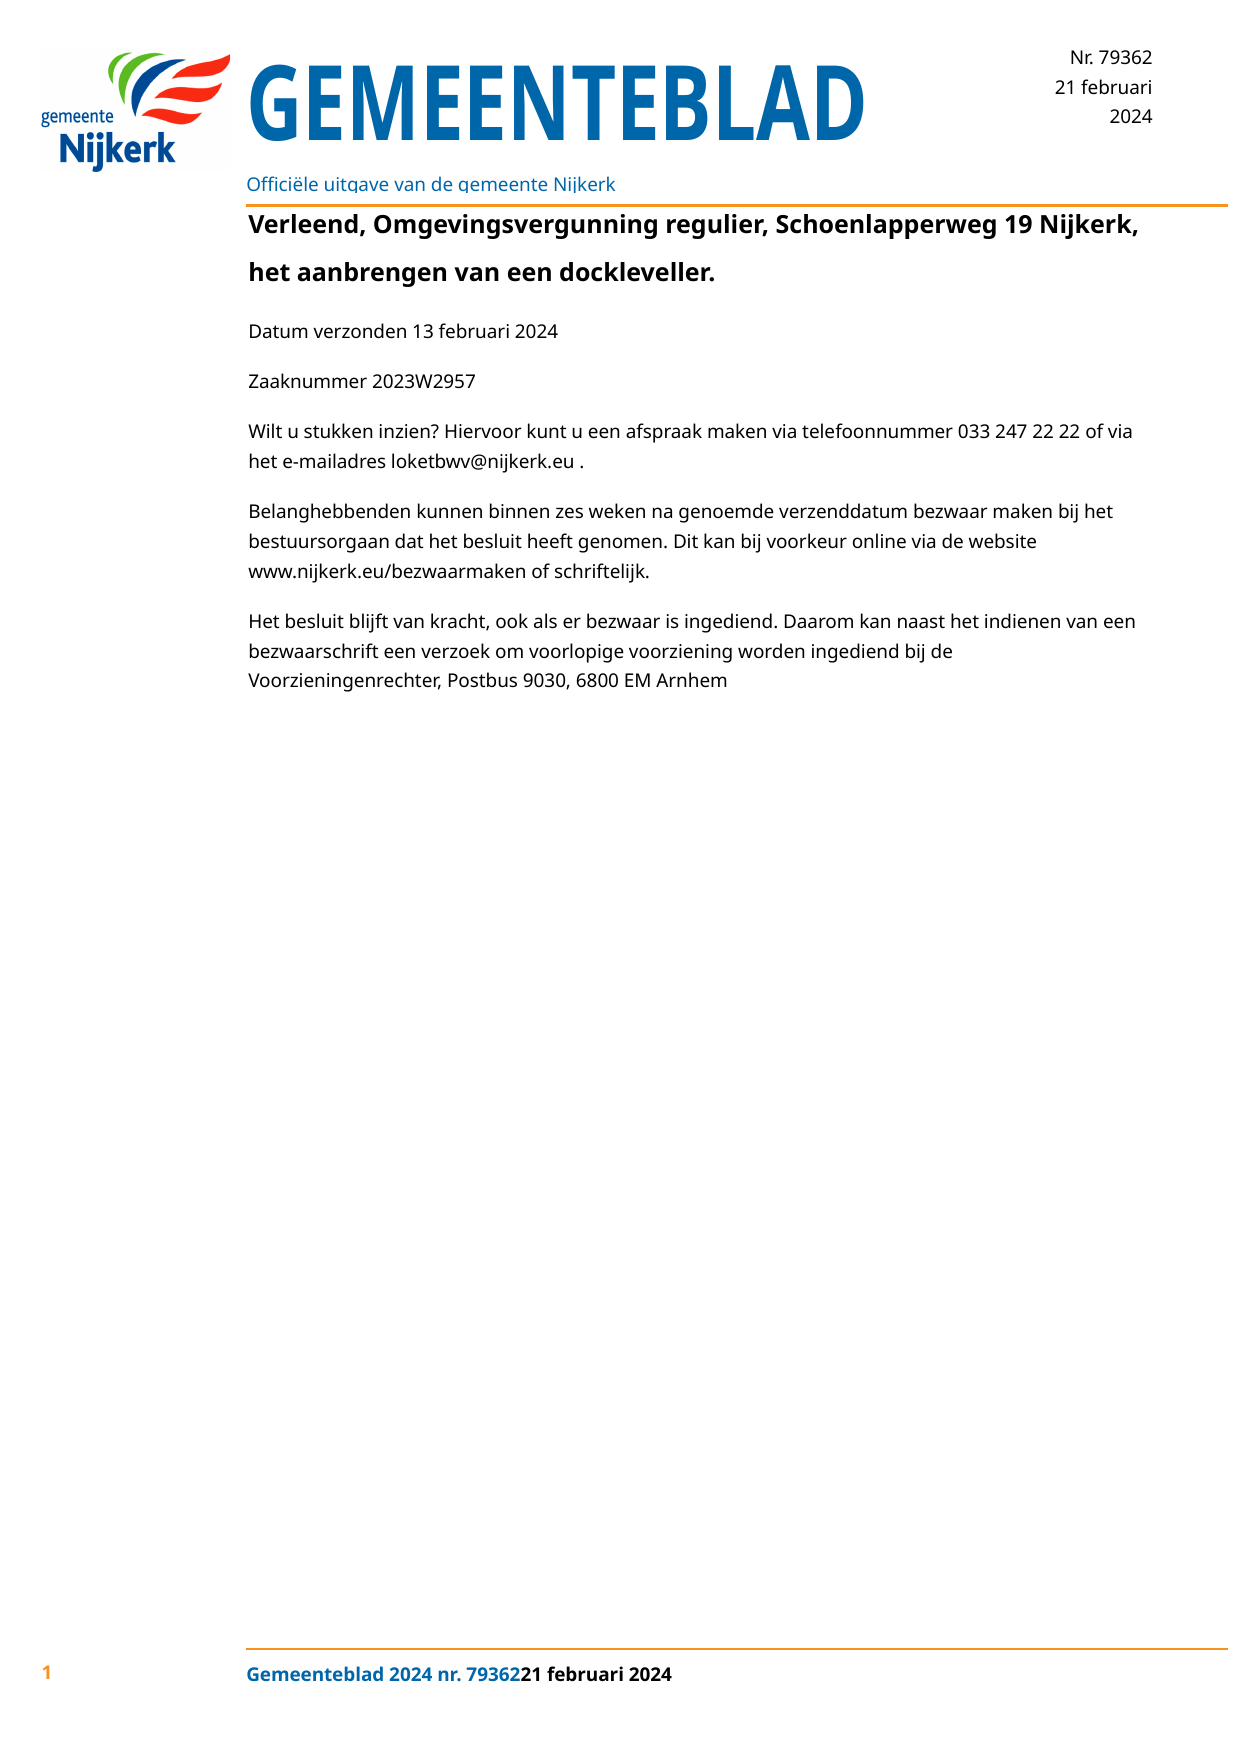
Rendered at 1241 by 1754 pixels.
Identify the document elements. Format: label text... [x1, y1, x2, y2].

text Verleend, Omgevingsvergunning regulier, Schoenlapperweg 19 Nijkerk, het aanbrengen van een dockleveller. [248, 207, 1152, 288]
text Zaaknummer 2023W2957 [248, 368, 1152, 394]
text Belanghebbenden kunnen binnen zes weken na genoemde verzenddatum bezwaar maken bij het bestuursorgaan dat het besluit heeft genomen. Dit kan bij voorkeur online via de website www.nijkerk.eu/bezwaarmaken of schriftelijk. [248, 499, 1152, 584]
picture [41, 47, 231, 172]
text Het besluit blijft van kracht, ook als er bezwaar is ingediend. Daarom kan naast het indienen van een bezwaarschrift een verzoek om voorlopige voorziening worden ingediend bij de Voorzieningenrechter, Postbus 9030, 6800 EM Arnhem [248, 608, 1152, 693]
text Wilt u stukken inzien? Hiervoor kunt u een afspraak maken via telefoonnummer 033 247 22 22 of via het e-mailadres loketbwv@nijkerk.eu . [248, 419, 1152, 474]
text Datum verzonden 13 februari 2024 [248, 318, 1152, 344]
